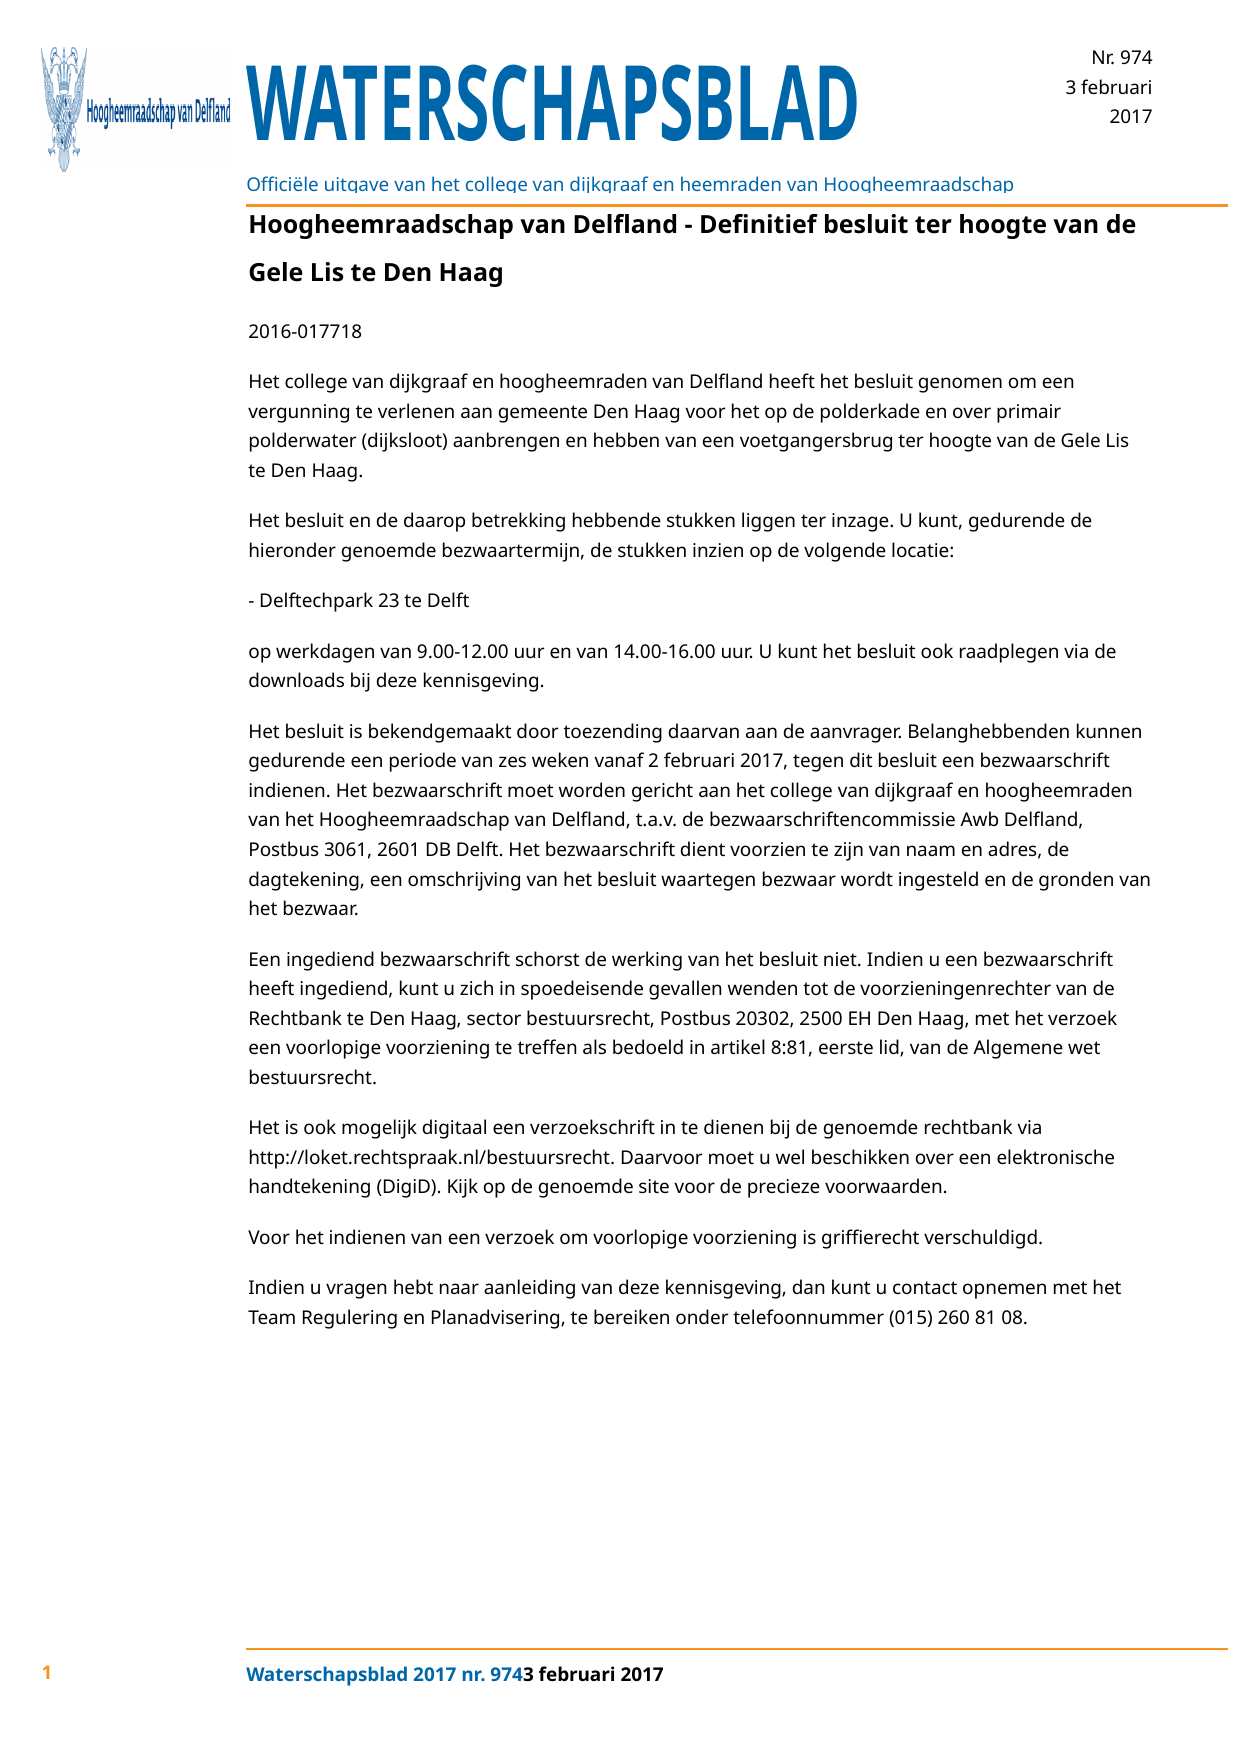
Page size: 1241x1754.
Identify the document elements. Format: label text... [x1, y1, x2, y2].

text Het besluit en de daarop betrekking hebbende stukken liggen ter inzage. U kunt, gedurende de hieronder genoemde bezwaartermijn, de stukken inzien op de volgende locatie: [248, 507, 1152, 563]
picture [41, 47, 231, 172]
text Voor het indienen van een verzoek om voorlopige voorziening is griffierecht verschuldigd. [248, 1224, 1152, 1250]
text Het is ook mogelijk digitaal een verzoekschrift in te dienen bij de genoemde rechtbank via http://loket.rechtspraak.nl/bestuursrecht. Daarvoor moet u wel beschikken over een elektronische handtekening (DigiD). Kijk op de genoemde site voor de precieze voorwaarden. [248, 1114, 1152, 1199]
text Een ingediend bezwaarschrift schorst de werking van het besluit niet. Indien u een bezwaarschrift heeft ingediend, kunt u zich in spoedeisende gevallen wenden tot de voorzieningenrechter van de Rechtbank te Den Haag, sector bestuursrecht, Postbus 20302, 2500 EH Den Haag, met het verzoek een voorlopige voorziening te treffen als bedoeld in artikel 8:81, eerste lid, van de Algemene wet bestuursrecht. [248, 946, 1152, 1090]
text - Delftechpark 23 te Delft [248, 587, 1152, 613]
text Het besluit is bekendgemaakt door toezending daarvan aan de aanvrager. Belanghebbenden kunnen gedurende een periode van zes weken vanaf 2 februari 2017, tegen dit besluit een bezwaarschrift indienen. Het bezwaarschrift moet worden gericht aan het college van dijkgraaf en hoogheemraden van het Hoogheemraadschap van Delfland, t.a.v. de bezwaarschriftencommissie Awb Delfland, Postbus 3061, 2601 DB Delft. Het bezwaarschrift dient voorzien te zijn van naam en adres, de dagtekening, een omschrijving van het besluit waartegen bezwaar wordt ingesteld en de gronden van het bezwaar. [248, 718, 1152, 921]
text Indien u vragen hebt naar aanleiding van deze kennisgeving, dan kunt u contact opnemen met het Team Regulering en Planadvisering, te bereiken onder telefoonnummer (015) 260 81 08. [248, 1274, 1152, 1330]
text 2016-017718 [248, 318, 1152, 344]
text op werkdagen van 9.00-12.00 uur en van 14.00-16.00 uur. U kunt het besluit ook raadplegen via de downloads bij deze kennisgeving. [248, 638, 1152, 693]
text Het college van dijkgraaf en hoogheemraden van Delfland heeft het besluit genomen om een vergunning te verlenen aan gemeente Den Haag voor het op de polderkade en over primair polderwater (dijksloot) aanbrengen en hebben van een voetgangersbrug ter hoogte van de Gele Lis te Den Haag. [248, 368, 1152, 483]
text Hoogheemraadschap van Delfland - Definitief besluit ter hoogte van de Gele Lis te Den Haag [248, 207, 1152, 288]
